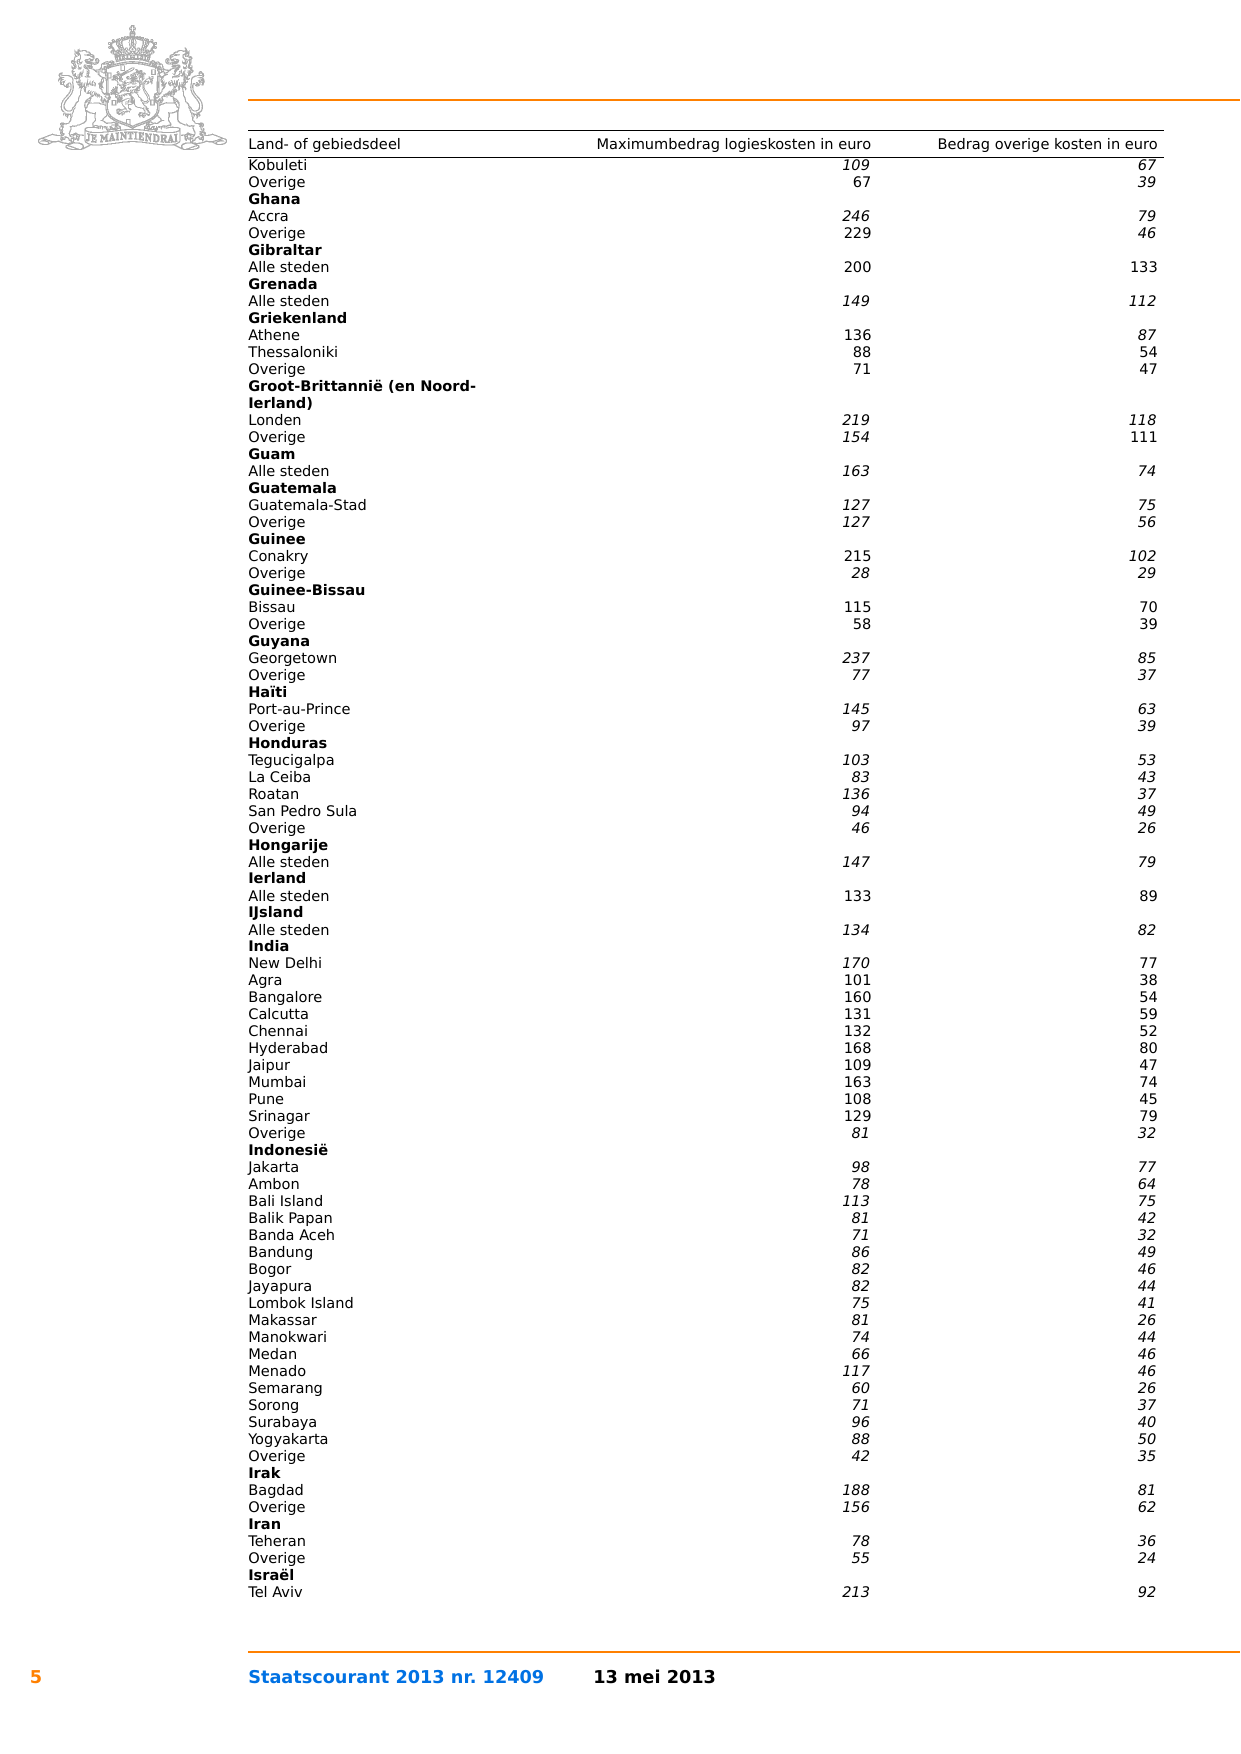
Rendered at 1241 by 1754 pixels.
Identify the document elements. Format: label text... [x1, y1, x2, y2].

table_cell Irak [248, 1465, 538, 1482]
table_cell Thessaloniki [248, 344, 538, 361]
table_cell [538, 242, 877, 259]
table_cell [877, 378, 1163, 412]
table_cell Overige [248, 667, 538, 684]
table_cell Calcutta [248, 1006, 538, 1023]
table_cell 58 [538, 616, 877, 633]
table_cell 170 [538, 955, 877, 972]
table_cell [877, 870, 1163, 887]
table_cell Guinee-Bissau [248, 582, 538, 599]
table_cell Guam [248, 446, 538, 463]
table_cell 67 [877, 158, 1163, 174]
table_cell 46 [877, 1363, 1163, 1380]
table_cell [538, 531, 877, 548]
table_cell [538, 446, 877, 463]
table_cell [877, 1465, 1163, 1482]
table_cell 160 [538, 989, 877, 1006]
table_cell [877, 904, 1163, 921]
table_cell 59 [877, 1006, 1163, 1023]
table_cell 71 [538, 1397, 877, 1414]
table_cell [538, 904, 877, 921]
table_cell 49 [877, 1244, 1163, 1261]
table_cell Bali Island [248, 1193, 538, 1210]
table_cell 86 [538, 1244, 877, 1261]
table_cell Overige [248, 565, 538, 582]
table_cell Overige [248, 718, 538, 734]
table_cell [538, 582, 877, 599]
table_cell Agra [248, 972, 538, 989]
table_cell 44 [877, 1278, 1163, 1295]
picture [38, 25, 227, 150]
table_cell [877, 1516, 1163, 1533]
table_cell 50 [877, 1431, 1163, 1448]
table_cell 113 [538, 1193, 877, 1210]
table_cell 134 [538, 921, 877, 938]
table_cell 168 [538, 1040, 877, 1057]
table_cell Alle steden [248, 259, 538, 276]
table_cell Overige [248, 361, 538, 378]
table_cell 63 [877, 701, 1163, 718]
table_cell [538, 633, 877, 650]
table_cell 163 [538, 1074, 877, 1091]
table_cell 147 [538, 854, 877, 870]
table_cell 88 [538, 344, 877, 361]
table_cell 75 [538, 1295, 877, 1312]
table_cell 117 [538, 1363, 877, 1380]
table_cell 32 [877, 1125, 1163, 1142]
table_cell Jayapura [248, 1278, 538, 1295]
table_cell 219 [538, 412, 877, 429]
table_cell 78 [538, 1533, 877, 1549]
table_cell Israël [248, 1567, 538, 1583]
table_cell 74 [538, 1329, 877, 1346]
table_cell Guatemala-Stad [248, 497, 538, 514]
table_cell 132 [538, 1023, 877, 1040]
table_cell 38 [877, 972, 1163, 989]
table_cell 54 [877, 989, 1163, 1006]
table_cell 127 [538, 514, 877, 531]
table_cell Overige [248, 1448, 538, 1465]
table_cell Accra [248, 208, 538, 225]
table_cell La Ceiba [248, 769, 538, 786]
table_cell Guyana [248, 633, 538, 650]
table_cell Kobuleti [248, 158, 538, 174]
table_header Land- of gebiedsdeel [248, 131, 538, 157]
table_cell [538, 1465, 877, 1482]
table_cell 77 [538, 667, 877, 684]
table_cell [877, 446, 1163, 463]
table_cell 62 [877, 1499, 1163, 1516]
table_cell Athene [248, 327, 538, 344]
table_cell 112 [877, 293, 1163, 310]
table_cell 98 [538, 1159, 877, 1176]
table_cell Gibraltar [248, 242, 538, 259]
table_cell 47 [877, 1057, 1163, 1074]
table_cell 46 [538, 820, 877, 836]
table_cell 82 [538, 1278, 877, 1295]
table_cell 85 [877, 650, 1163, 667]
table_cell [538, 938, 877, 955]
table_cell Chennai [248, 1023, 538, 1040]
table_cell Overige [248, 1550, 538, 1567]
table_cell New Delhi [248, 955, 538, 972]
table_cell 71 [538, 1227, 877, 1244]
table_cell Roatan [248, 786, 538, 802]
table_cell [877, 191, 1163, 208]
table_cell 42 [877, 1210, 1163, 1227]
table_cell 200 [538, 259, 877, 276]
table_cell 43 [877, 769, 1163, 786]
table_cell [877, 633, 1163, 650]
table_cell [877, 1142, 1163, 1159]
table_cell 26 [877, 1312, 1163, 1329]
table_cell 83 [538, 769, 877, 786]
table_cell Manokwari [248, 1329, 538, 1346]
table_cell 24 [877, 1550, 1163, 1567]
table_cell 81 [877, 1482, 1163, 1499]
table_cell 53 [877, 752, 1163, 768]
table_cell 102 [877, 548, 1163, 565]
table_cell Overige [248, 225, 538, 242]
table_cell 45 [877, 1091, 1163, 1108]
table_cell Iran [248, 1516, 538, 1533]
table_cell 46 [877, 225, 1163, 242]
table_cell 39 [877, 718, 1163, 734]
table_cell Haïti [248, 684, 538, 701]
table_cell 103 [538, 752, 877, 768]
table_cell 54 [877, 344, 1163, 361]
table_cell Balik Papan [248, 1210, 538, 1227]
table_cell 97 [538, 718, 877, 734]
table_cell 88 [538, 1431, 877, 1448]
table_cell India [248, 938, 538, 955]
table_cell Tel Aviv [248, 1584, 538, 1601]
table_cell [538, 378, 877, 412]
table_cell Ghana [248, 191, 538, 208]
table_cell Lombok Island [248, 1295, 538, 1312]
table_cell [538, 870, 877, 887]
table_cell 41 [877, 1295, 1163, 1312]
table_cell 118 [877, 412, 1163, 429]
table_cell Tegucigalpa [248, 752, 538, 768]
table_cell 47 [877, 361, 1163, 378]
table_cell 79 [877, 854, 1163, 870]
table_cell Teheran [248, 1533, 538, 1549]
table_cell 80 [877, 1040, 1163, 1057]
table_cell 36 [877, 1533, 1163, 1549]
table_cell 237 [538, 650, 877, 667]
table_cell 156 [538, 1499, 877, 1516]
table_cell Bagdad [248, 1482, 538, 1499]
table_cell Menado [248, 1363, 538, 1380]
table_cell [877, 531, 1163, 548]
table_cell [538, 1142, 877, 1159]
table_cell 108 [538, 1091, 877, 1108]
table_cell 96 [538, 1414, 877, 1431]
table_cell 60 [538, 1380, 877, 1397]
table_cell 109 [538, 158, 877, 174]
table_cell 136 [538, 786, 877, 802]
table_cell 75 [877, 497, 1163, 514]
table_cell Medan [248, 1346, 538, 1363]
table_cell 55 [538, 1550, 877, 1567]
table_cell Overige [248, 514, 538, 531]
table_cell 64 [877, 1176, 1163, 1193]
table_cell [877, 480, 1163, 497]
table_cell 81 [538, 1312, 877, 1329]
table_cell 131 [538, 1006, 877, 1023]
table_cell [877, 276, 1163, 293]
table_cell 42 [538, 1448, 877, 1465]
table_cell 49 [877, 803, 1163, 819]
table_cell Overige [248, 616, 538, 633]
table_cell Hongarije [248, 836, 538, 853]
table_cell 215 [538, 548, 877, 565]
table_cell Bissau [248, 599, 538, 616]
table_cell Overige [248, 1499, 538, 1516]
table_cell 78 [538, 1176, 877, 1193]
table_cell 52 [877, 1023, 1163, 1040]
table_cell 94 [538, 803, 877, 819]
table_cell 28 [538, 565, 877, 582]
table_cell 39 [877, 174, 1163, 191]
table_cell 154 [538, 429, 877, 446]
table_cell [538, 684, 877, 701]
table_header Bedrag overige kosten in euro [877, 131, 1163, 157]
table_cell Makassar [248, 1312, 538, 1329]
table_cell 101 [538, 972, 877, 989]
table_cell 74 [877, 463, 1163, 480]
table_cell IJsland [248, 904, 538, 921]
table_cell 109 [538, 1057, 877, 1074]
table_cell Conakry [248, 548, 538, 565]
table_cell 136 [538, 327, 877, 344]
table_cell 89 [877, 888, 1163, 904]
table_cell 111 [877, 429, 1163, 446]
table_cell Ierland [248, 870, 538, 887]
table_cell 37 [877, 786, 1163, 802]
table_cell 149 [538, 293, 877, 310]
table_cell [877, 938, 1163, 955]
table_cell [877, 1567, 1163, 1583]
table_cell 145 [538, 701, 877, 718]
table_cell 188 [538, 1482, 877, 1499]
table_cell Yogyakarta [248, 1431, 538, 1448]
table_cell 29 [877, 565, 1163, 582]
table_cell 133 [538, 888, 877, 904]
table_header Maximumbedrag logieskosten in euro [538, 131, 877, 157]
table_cell Guatemala [248, 480, 538, 497]
table_cell 37 [877, 667, 1163, 684]
table_cell Alle steden [248, 293, 538, 310]
table_cell 246 [538, 208, 877, 225]
table_cell Port-au-Prince [248, 701, 538, 718]
table_cell 44 [877, 1329, 1163, 1346]
table_cell 56 [877, 514, 1163, 531]
table_cell San Pedro Sula [248, 803, 538, 819]
table_cell 74 [877, 1074, 1163, 1091]
table_cell Jakarta [248, 1159, 538, 1176]
table_cell Groot-Brittannië (en Noord-Ierland) [248, 378, 538, 412]
table_cell Sorong [248, 1397, 538, 1414]
table_cell 127 [538, 497, 877, 514]
table_cell Guinee [248, 531, 538, 548]
table_cell 82 [538, 1261, 877, 1278]
table_cell [538, 191, 877, 208]
table_cell 77 [877, 955, 1163, 972]
table_cell [538, 310, 877, 327]
table_cell 26 [877, 1380, 1163, 1397]
table_cell Srinagar [248, 1108, 538, 1125]
table_cell [877, 310, 1163, 327]
table_cell 87 [877, 327, 1163, 344]
table_cell 129 [538, 1108, 877, 1125]
table_cell Mumbai [248, 1074, 538, 1091]
table_cell 229 [538, 225, 877, 242]
table_cell [538, 276, 877, 293]
table_cell 213 [538, 1584, 877, 1601]
table_cell 79 [877, 1108, 1163, 1125]
table_cell [538, 1516, 877, 1533]
table_cell Bogor [248, 1261, 538, 1278]
table_cell 35 [877, 1448, 1163, 1465]
table_cell [538, 735, 877, 752]
table_cell Londen [248, 412, 538, 429]
table_cell Banda Aceh [248, 1227, 538, 1244]
table_cell Overige [248, 174, 538, 191]
table_cell 81 [538, 1125, 877, 1142]
table_cell Bangalore [248, 989, 538, 1006]
table_cell Alle steden [248, 463, 538, 480]
table_cell 133 [877, 259, 1163, 276]
table_cell 32 [877, 1227, 1163, 1244]
table_cell [877, 684, 1163, 701]
table_cell Bandung [248, 1244, 538, 1261]
table_cell Griekenland [248, 310, 538, 327]
table_cell Surabaya [248, 1414, 538, 1431]
table_cell Alle steden [248, 921, 538, 938]
table_cell Grenada [248, 276, 538, 293]
table_cell Indonesië [248, 1142, 538, 1159]
table_cell 71 [538, 361, 877, 378]
table_cell 39 [877, 616, 1163, 633]
table_cell Hyderabad [248, 1040, 538, 1057]
table_cell Semarang [248, 1380, 538, 1397]
table_cell Alle steden [248, 888, 538, 904]
table_cell 81 [538, 1210, 877, 1227]
table_cell 92 [877, 1584, 1163, 1601]
table_cell 46 [877, 1261, 1163, 1278]
table_cell 70 [877, 599, 1163, 616]
table_cell 40 [877, 1414, 1163, 1431]
table_cell 77 [877, 1159, 1163, 1176]
table_cell Georgetown [248, 650, 538, 667]
table_cell [877, 735, 1163, 752]
table_cell 67 [538, 174, 877, 191]
table_cell Overige [248, 429, 538, 446]
table_cell [538, 1567, 877, 1583]
table_cell 37 [877, 1397, 1163, 1414]
table_cell 75 [877, 1193, 1163, 1210]
table_cell Ambon [248, 1176, 538, 1193]
table_cell Jaipur [248, 1057, 538, 1074]
table_cell 26 [877, 820, 1163, 836]
table_cell Pune [248, 1091, 538, 1108]
table_cell Overige [248, 820, 538, 836]
table_cell 115 [538, 599, 877, 616]
table_cell [877, 242, 1163, 259]
table_cell 163 [538, 463, 877, 480]
table_cell Overige [248, 1125, 538, 1142]
table_cell 82 [877, 921, 1163, 938]
table_cell Honduras [248, 735, 538, 752]
table_cell [538, 836, 877, 853]
table_cell [877, 836, 1163, 853]
table_cell 66 [538, 1346, 877, 1363]
table_cell [538, 480, 877, 497]
table_cell Alle steden [248, 854, 538, 870]
table_cell [877, 582, 1163, 599]
table_cell 79 [877, 208, 1163, 225]
table_cell 46 [877, 1346, 1163, 1363]
